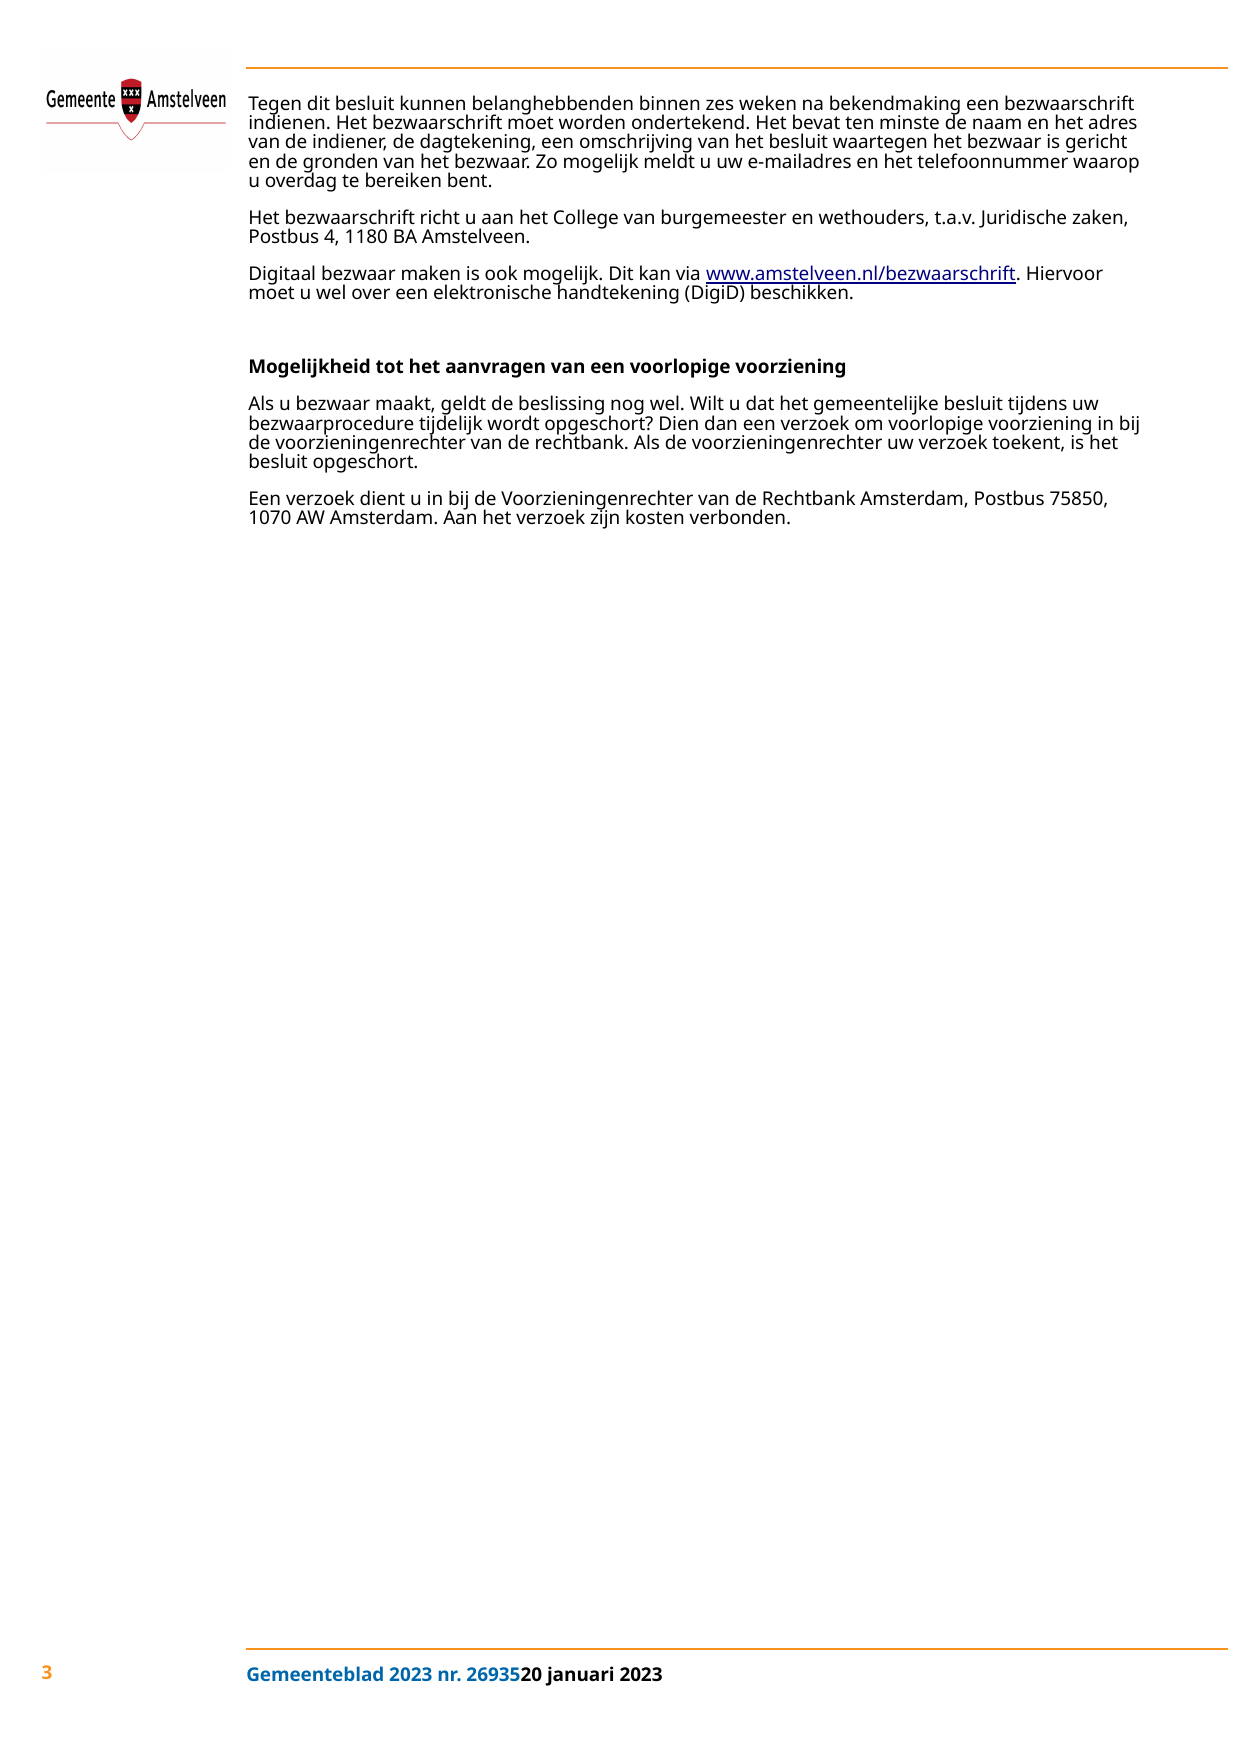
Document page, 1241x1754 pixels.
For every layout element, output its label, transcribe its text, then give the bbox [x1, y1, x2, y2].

text Mogelijkheid tot het aanvragen van een voorlopige voorziening [248, 358, 1152, 378]
text Digitaal bezwaar maken is ook mogelijk. Dit kan via www.amstelveen.nl/bezwaarschrift. Hiervoor moet u wel over een elektronische handtekening (DigiD) beschikken. [248, 265, 1152, 304]
text Als u bezwaar maakt, geldt de beslissing nog wel. Wilt u dat het gemeentelijke besluit tijdens uw bezwaarprocedure tijdelijk wordt opgeschort? Dien dan een verzoek om voorlopige voorziening in bij de voorzieningenrechter van de rechtbank. Als de voorzieningenrechter uw verzoek toekent, is het besluit opgeschort. [248, 395, 1152, 472]
text Een verzoek dient u in bij de Voorzieningenrechter van de Rechtbank Amsterdam, Postbus 75850, 1070 AW Amsterdam. Aan het verzoek zijn kosten verbonden. [248, 490, 1152, 529]
picture [41, 47, 231, 172]
text Tegen dit besluit kunnen belanghebbenden binnen zes weken na bekendmaking een bezwaarschrift indienen. Het bezwaarschrift moet worden ondertekend. Het bevat ten minste de naam en het adres van de indiener, de dagtekening, een omschrijving van het besluit waartegen het bezwaar is gericht en de gronden van het bezwaar. Zo mogelijk meldt u uw e-mailadres en het telefoonnummer waarop u overdag te bereiken bent. [248, 95, 1152, 191]
text Het bezwaarschrift richt u aan het College van burgemeester en wethouders, t.a.v. Juridische zaken, Postbus 4, 1180 BA Amstelveen. [248, 209, 1152, 247]
